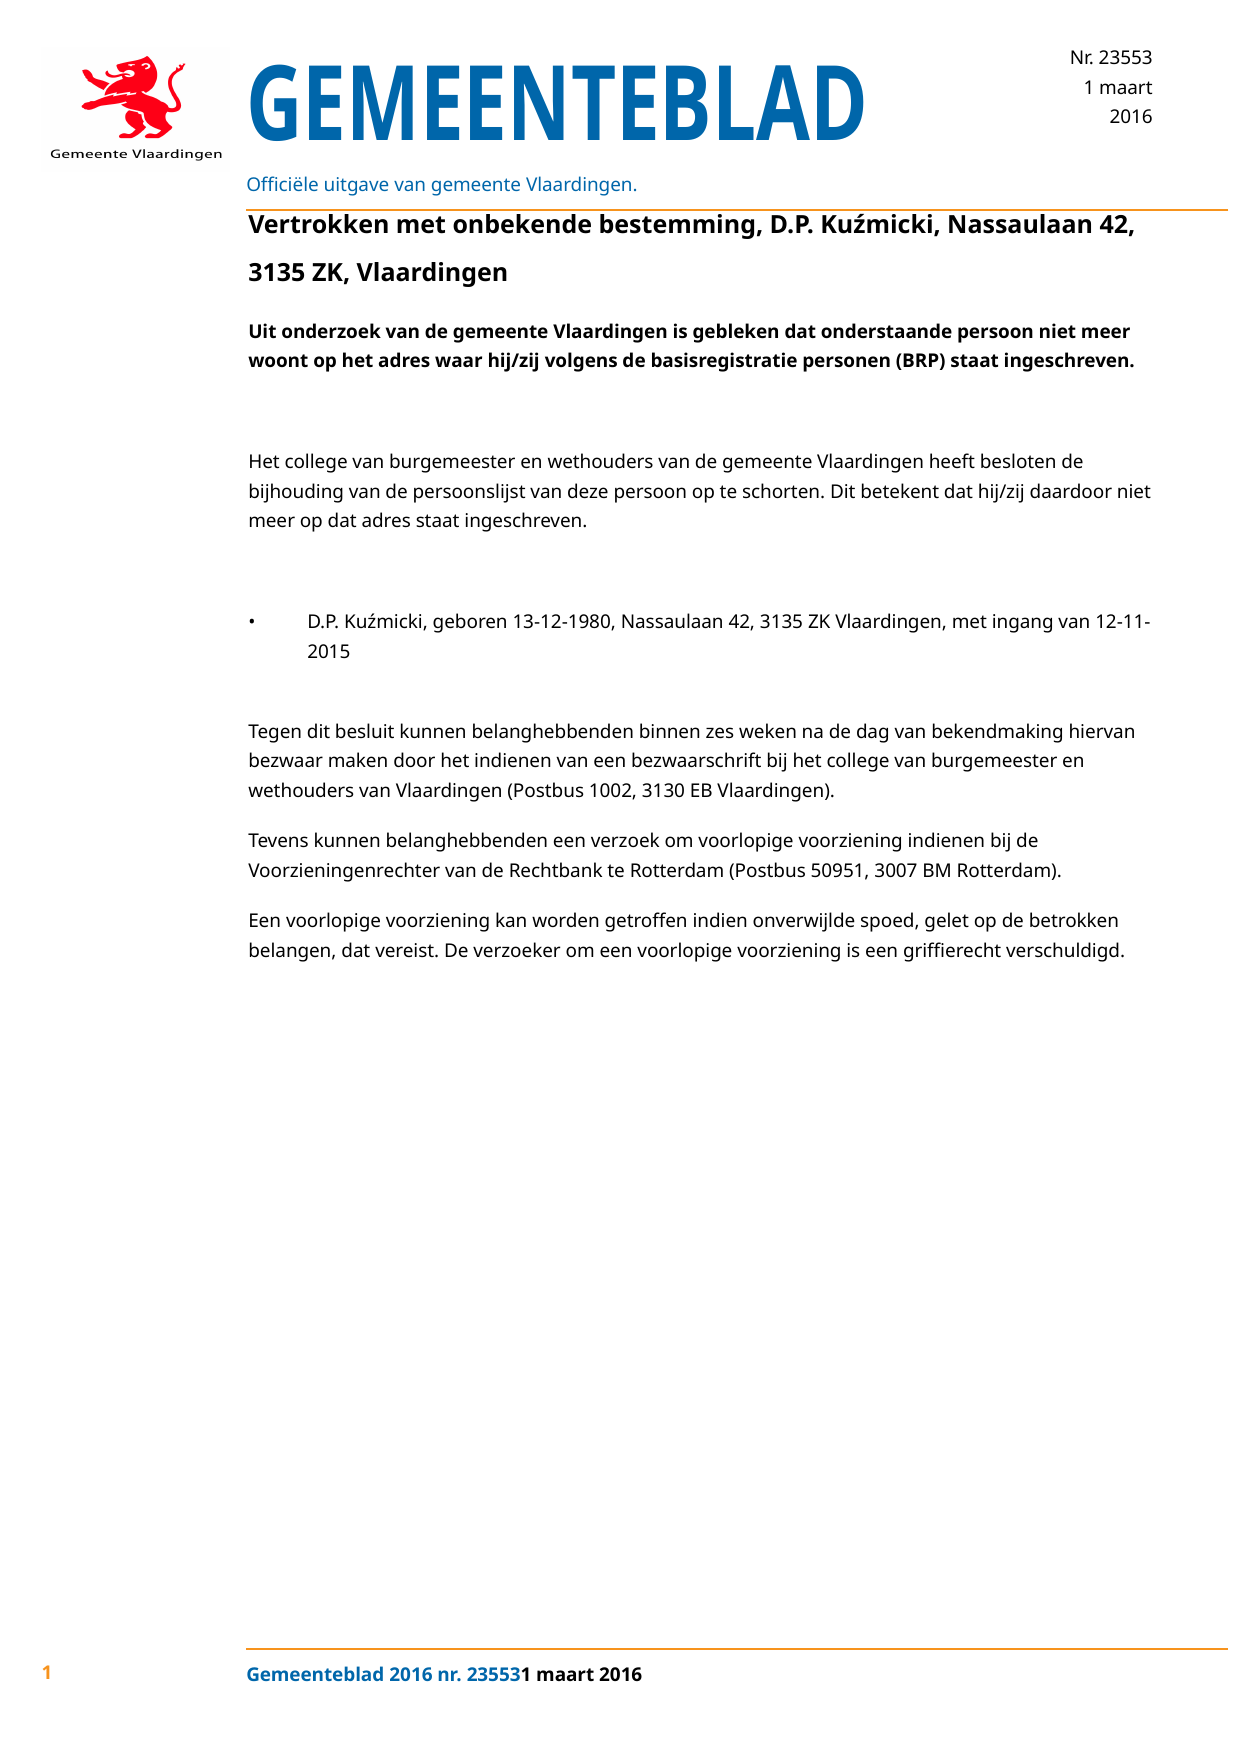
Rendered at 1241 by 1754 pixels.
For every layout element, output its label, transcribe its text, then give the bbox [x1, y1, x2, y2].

picture [41, 47, 231, 172]
text Uit onderzoek van de gemeente Vlaardingen is gebleken dat onderstaande persoon niet meer woont op het adres waar hij/zij volgens de basisregistratie personen (BRP) staat ingeschreven. [248, 318, 1152, 373]
list D.P. Kuźmicki, geboren 13-12-1980, Nassaulaan 42, 3135 ZK Vlaardingen, met ingang van 12-11-2015 [248, 608, 1152, 664]
text Het college van burgemeester en wethouders van de gemeente Vlaardingen heeft besloten de bijhouding van de persoonslijst van deze persoon op te schorten. Dit betekent dat hij/zij daardoor niet meer op dat adres staat ingeschreven. [248, 448, 1152, 533]
text Vertrokken met onbekende bestemming, D.P. Kuźmicki, Nassaulaan 42, 3135 ZK, Vlaardingen [248, 211, 1152, 288]
text Een voorlopige voorziening kan worden getroffen indien onverwijlde spoed, gelet op de betrokken belangen, dat vereist. De verzoeker om een voorlopige voorziening is een griffierecht verschuldigd. [248, 907, 1152, 963]
text Tegen dit besluit kunnen belanghebbenden binnen zes weken na de dag van bekendmaking hiervan bezwaar maken door het indienen van een bezwaarschrift bij het college van burgemeester en wethouders van Vlaardingen (Postbus 1002, 3130 EB Vlaardingen). [248, 718, 1152, 803]
text Tevens kunnen belanghebbenden een verzoek om voorlopige voorziening indienen bij de Voorzieningenrechter van de Rechtbank te Rotterdam (Postbus 50951, 3007 BM Rotterdam). [248, 827, 1152, 883]
